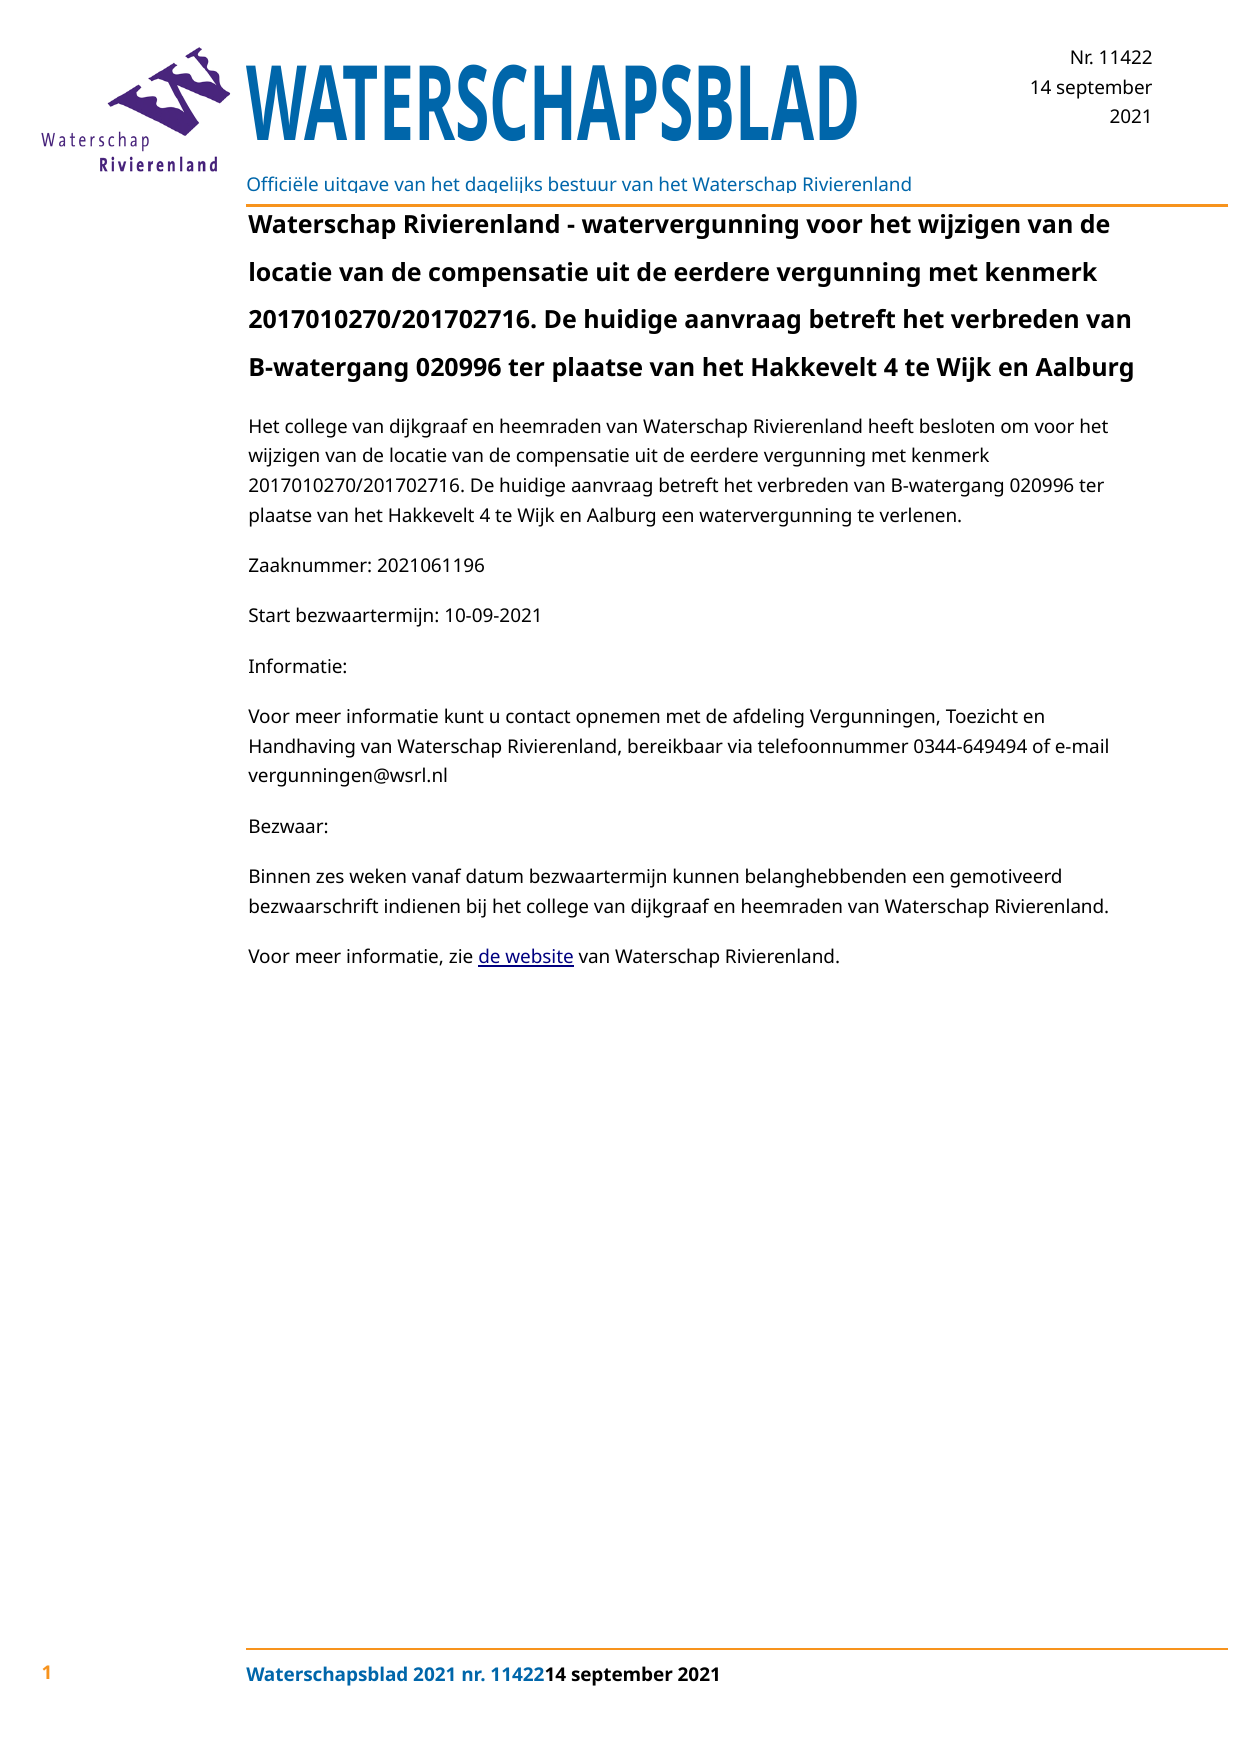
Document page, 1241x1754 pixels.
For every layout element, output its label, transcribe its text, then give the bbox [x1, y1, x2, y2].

text Bezwaar: [248, 813, 1152, 839]
text Voor meer informatie, zie de website van Waterschap Rivierenland. [248, 943, 1152, 969]
text Het college van dijkgraaf en heemraden van Waterschap Rivierenland heeft besloten om voor het wijzigen van de locatie van de compensatie uit de eerdere vergunning met kenmerk 2017010270/201702716. De huidige aanvraag betreft het verbreden van B-watergang 020996 ter plaatse van het Hakkevelt 4 te Wijk en Aalburg een watervergunning te verlenen. [248, 413, 1152, 528]
text Binnen zes weken vanaf datum bezwaartermijn kunnen belanghebbenden een gemotiveerd bezwaarschrift indienen bij het college van dijkgraaf en heemraden van Waterschap Rivierenland. [248, 863, 1152, 919]
picture [41, 47, 231, 172]
text Start bezwaartermijn: 10-09-2021 [248, 603, 1152, 628]
text Waterschap Rivierenland - watervergunning voor het wijzigen van de locatie van de compensatie uit de eerdere vergunning met kenmerk 2017010270/201702716. De huidige aanvraag betreft het verbreden van B-watergang 020996 ter plaatse van het Hakkevelt 4 te Wijk en Aalburg [248, 207, 1152, 384]
text Zaaknummer: 2021061196 [248, 552, 1152, 578]
text Voor meer informatie kunt u contact opnemen met de afdeling Vergunningen, Toezicht en Handhaving van Waterschap Rivierenland, bereikbaar via telefoonnummer 0344-649494 of e-mail vergunningen@wsrl.nl [248, 703, 1152, 788]
text Informatie: [248, 653, 1152, 679]
